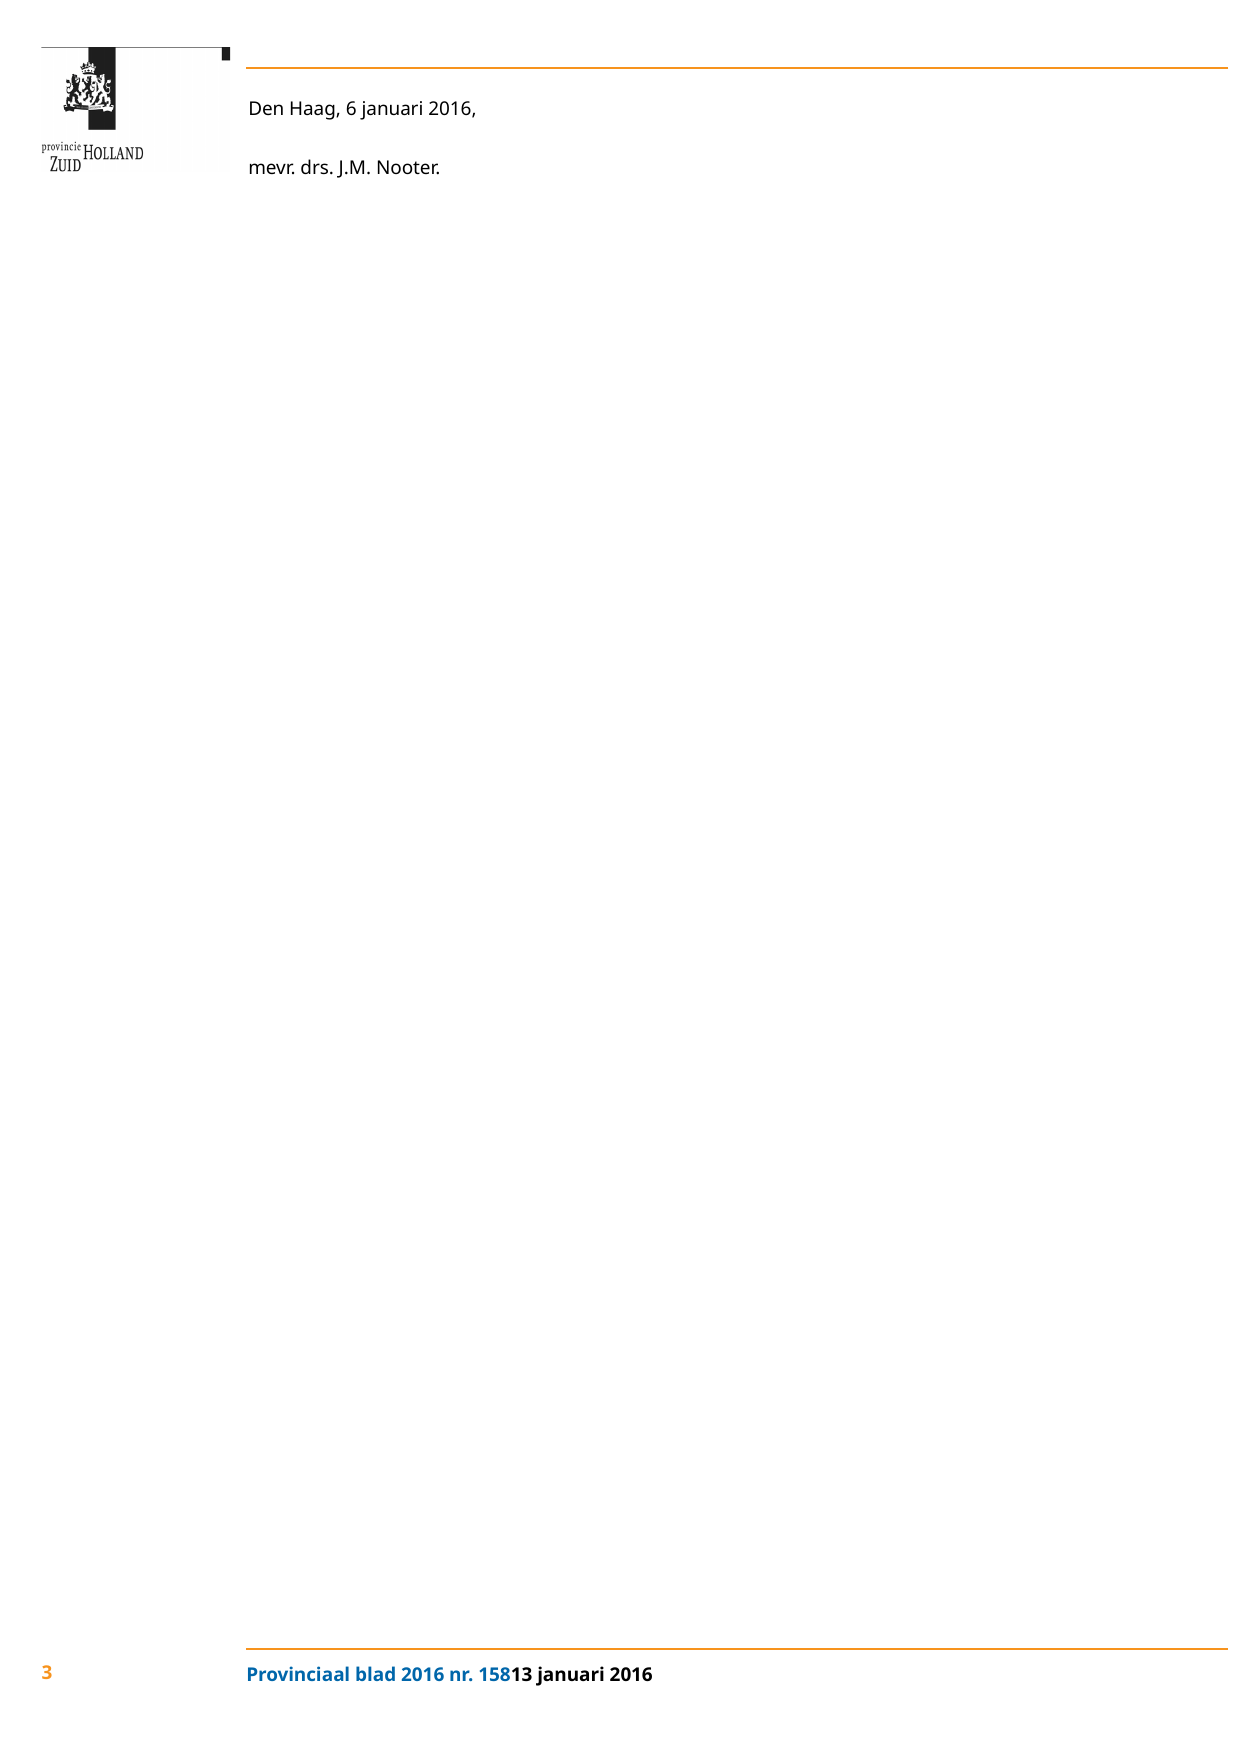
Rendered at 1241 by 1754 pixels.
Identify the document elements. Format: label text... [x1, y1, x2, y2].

text Den Haag, 6 januari 2016, [248, 95, 1152, 121]
text mevr. drs. J.M. Nooter. [248, 154, 1152, 180]
picture [41, 47, 231, 172]
